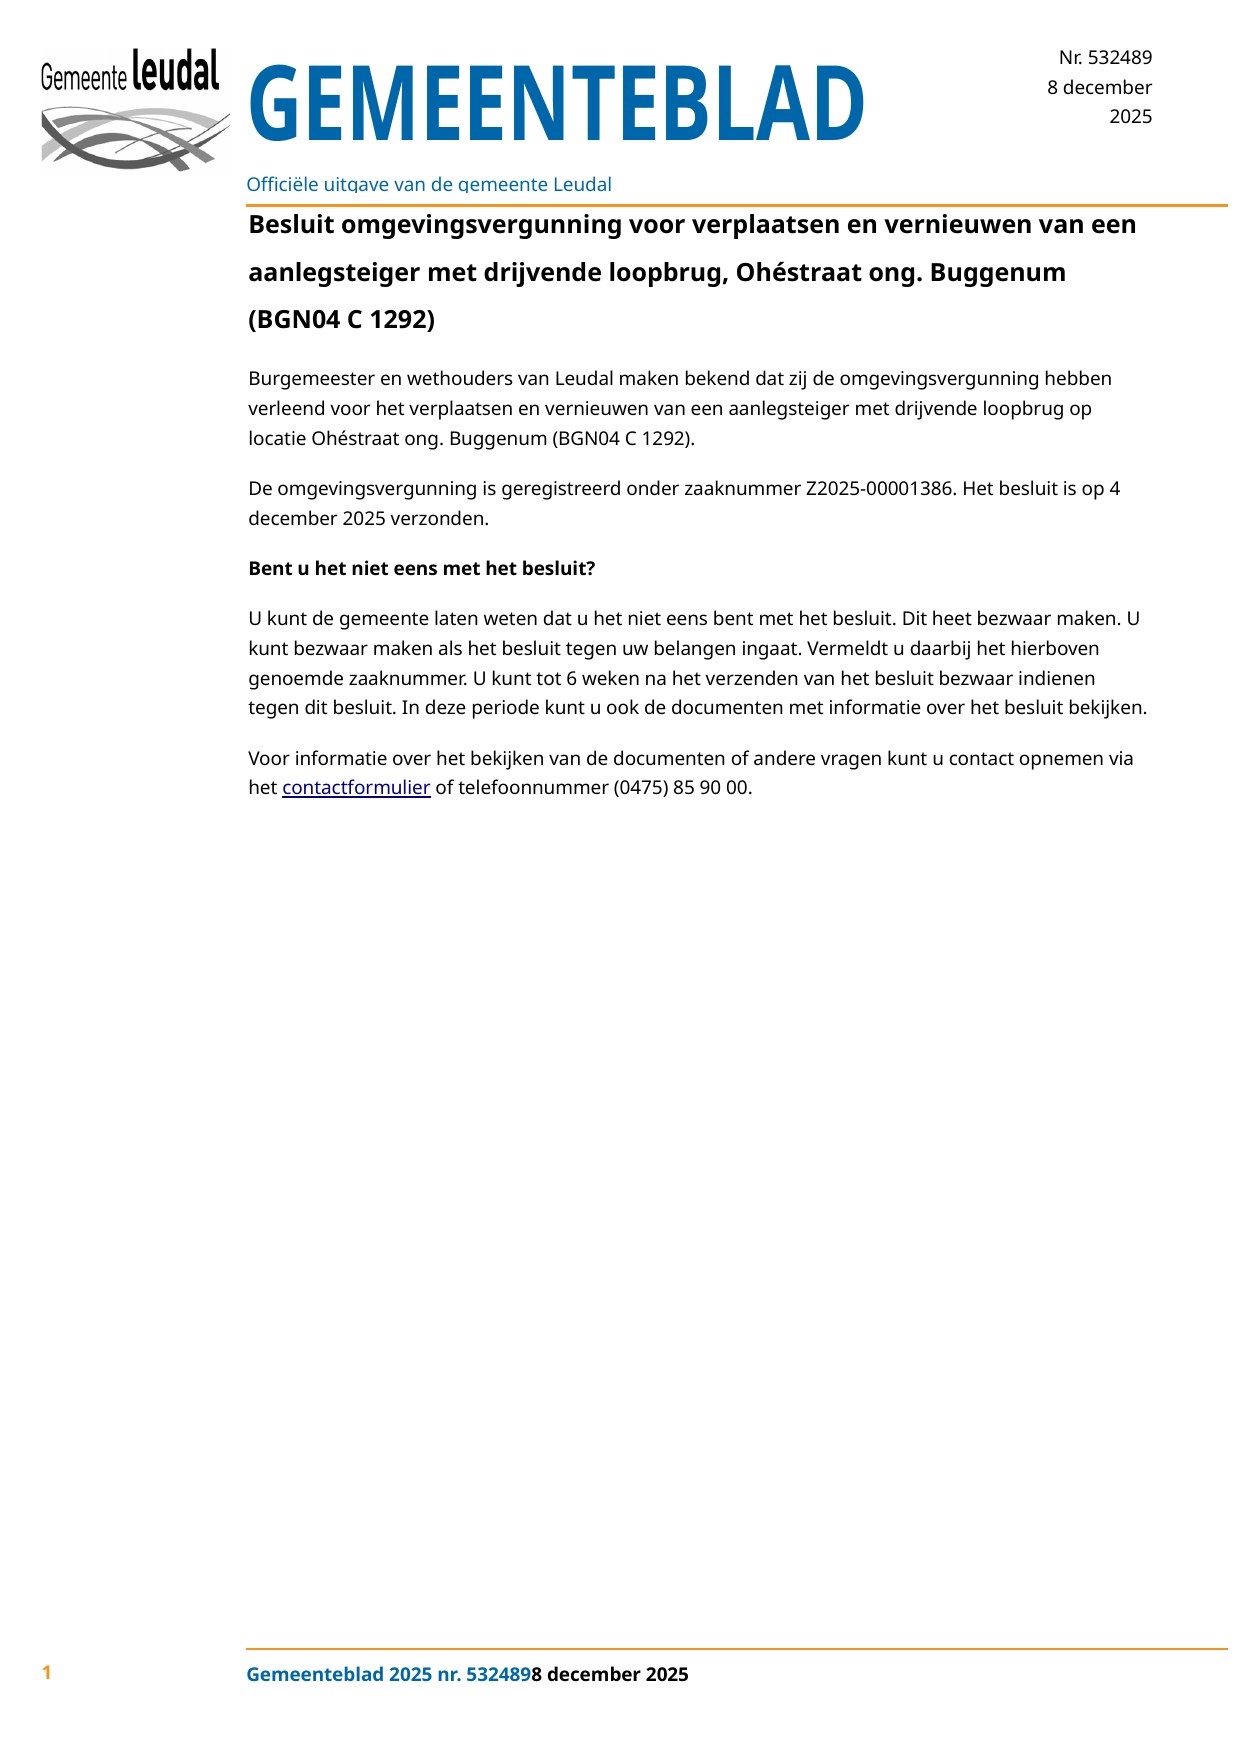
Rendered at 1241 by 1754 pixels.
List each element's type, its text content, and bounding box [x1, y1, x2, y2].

text Besluit omgevingsvergunning voor verplaatsen en vernieuwen van een aanlegsteiger met drijvende loopbrug, Ohéstraat ong. Buggenum (BGN04 C 1292) [248, 207, 1152, 336]
picture [41, 47, 231, 172]
text Voor informatie over het bekijken van de documenten of andere vragen kunt u contact opnemen via het contactformulier of telefoonnummer (0475) 85 90 00. [248, 745, 1152, 800]
text U kunt de gemeente laten weten dat u het niet eens bent met het besluit. Dit heet bezwaar maken. U kunt bezwaar maken als het besluit tegen uw belangen ingaat. Vermeldt u daarbij het hierboven genoemde zaaknummer. U kunt tot 6 weken na het verzenden van het besluit bezwaar indienen tegen dit besluit. In deze periode kunt u ook de documenten met informatie over het besluit bekijken. [248, 606, 1152, 720]
text De omgevingsvergunning is geregistreerd onder zaaknummer Z2025-00001386. Het besluit is op 4 december 2025 verzonden. [248, 475, 1152, 530]
text Burgemeester en wethouders van Leudal maken bekend dat zij de omgevingsvergunning hebben verleend voor het verplaatsen en vernieuwen van een aanlegsteiger met drijvende loopbrug op locatie Ohéstraat ong. Buggenum (BGN04 C 1292). [248, 366, 1152, 450]
text Bent u het niet eens met het besluit? [248, 555, 1152, 581]
